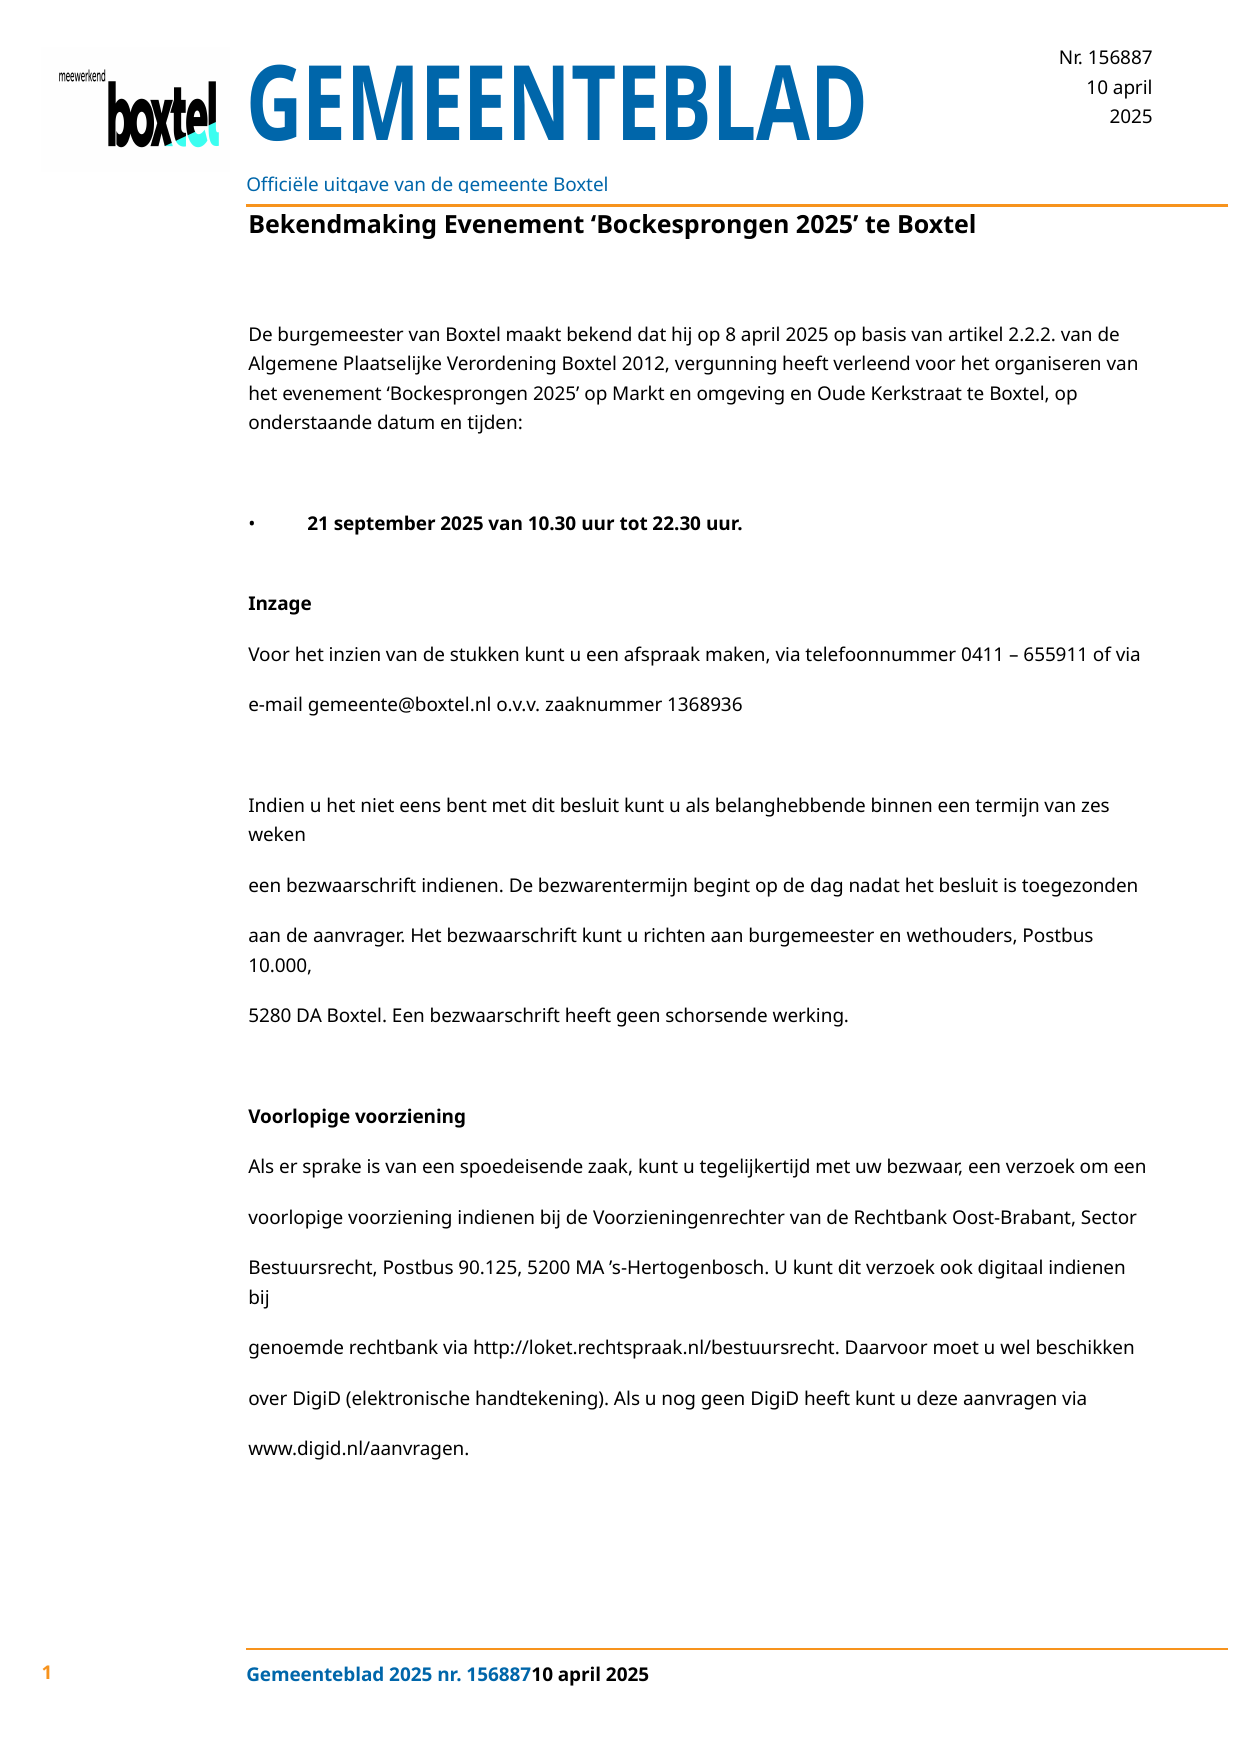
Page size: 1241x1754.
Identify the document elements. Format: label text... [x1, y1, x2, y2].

text Bekendmaking Evenement ‘Bockesprongen 2025’ te Boxtel [248, 207, 1152, 241]
text Bestuursrecht, Postbus 90.125, 5200 MA ’s-Hertogenbosch. U kunt dit verzoek ook digitaal indienen bij [248, 1254, 1152, 1310]
text De burgemeester van Boxtel maakt bekend dat hij op 8 april 2025 op basis van artikel 2.2.2. van de Algemene Plaatselijke Verordening Boxtel 2012, vergunning heeft verleend voor het organiseren van het evenement ‘Bockesprongen 2025’ op Markt en omgeving en Oude Kerkstraat te Boxtel, op onderstaande datum en tijden: [248, 321, 1152, 435]
text 5280 DA Boxtel. Een bezwaarschrift heeft geen schorsende werking. [248, 1002, 1152, 1028]
picture [41, 47, 231, 172]
text genoemde rechtbank via http://loket.rechtspraak.nl/bestuursrecht. Daarvoor moet u wel beschikken [248, 1334, 1152, 1360]
text e-mail gemeente@boxtel.nl o.v.v. zaaknummer 1368936 [248, 691, 1152, 717]
text Indien u het niet eens bent met dit besluit kunt u als belanghebbende binnen een termijn van zes weken [248, 792, 1152, 847]
list 21 september 2025 van 10.30 uur tot 22.30 uur. [248, 510, 1152, 536]
text Inzage [248, 590, 1152, 616]
text over DigiD (elektronische handtekening). Als u nog geen DigiD heeft kunt u deze aanvragen via [248, 1385, 1152, 1411]
text een bezwaarschrift indienen. De bezwarentermijn begint op de dag nadat het besluit is toegezonden [248, 872, 1152, 898]
text Voorlopige voorziening [248, 1103, 1152, 1129]
text www.digid.nl/aanvragen. [248, 1435, 1152, 1461]
text Voor het inzien van de stukken kunt u een afspraak maken, via telefoonnummer 0411 – 655911 of via [248, 641, 1152, 666]
text Als er sprake is van een spoedeisende zaak, kunt u tegelijkertijd met uw bezwaar, een verzoek om een [248, 1154, 1152, 1179]
text voorlopige voorziening indienen bij de Voorzieningenrechter van de Rechtbank Oost-Brabant, Sector [248, 1204, 1152, 1230]
text aan de aanvrager. Het bezwaarschrift kunt u richten aan burgemeester en wethouders, Postbus 10.000, [248, 922, 1152, 978]
